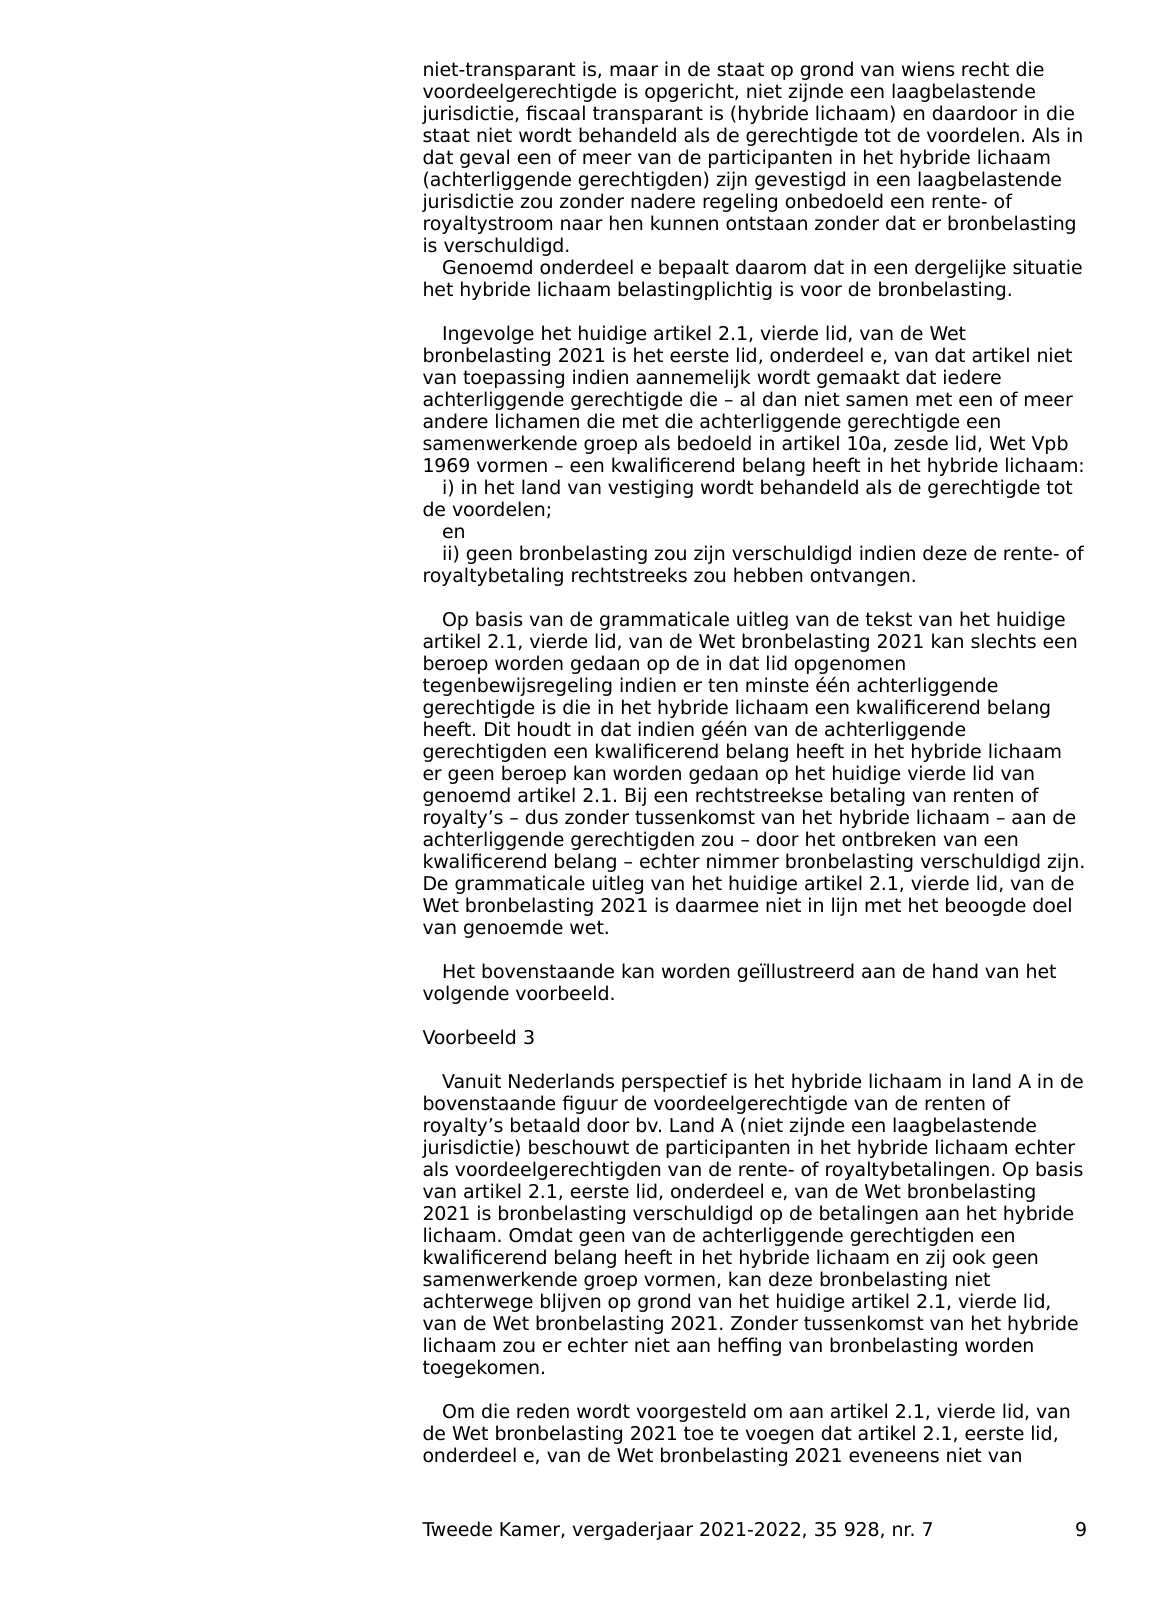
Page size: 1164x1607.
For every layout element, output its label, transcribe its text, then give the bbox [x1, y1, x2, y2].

text ii) geen bronbelasting zou zijn verschuldigd indien deze de rente- of royaltybetaling rechtstreeks zou hebben ontvangen. [422, 543, 1087, 587]
text Het bovenstaande kan worden geïllustreerd aan de hand van het volgende voorbeeld. [422, 961, 1087, 1005]
text Om die reden wordt voorgesteld om aan artikel 2.1, vierde lid, van de Wet bronbelasting 2021 toe te voegen dat artikel 2.1, eerste lid, onderdeel e, van de Wet bronbelasting 2021 eveneens niet van [422, 1401, 1087, 1467]
text Vanuit Nederlands perspectief is het hybride lichaam in land A in de bovenstaande figuur de voordeelgerechtigde van de renten of royalty’s betaald door bv. Land A (niet zijnde een laagbelastende jurisdictie) beschouwt de participanten in het hybride lichaam echter als voordeelgerechtigden van de rente- of royaltybetalingen. Op basis van artikel 2.1, eerste lid, onderdeel e, van de Wet bronbelasting 2021 is bronbelasting verschuldigd op de betalingen aan het hybride lichaam. Omdat geen van de achterliggende gerechtigden een kwalificerend belang heeft in het hybride lichaam en zij ook geen samenwerkende groep vormen, kan deze bronbelasting niet achterwege blijven op grond van het huidige artikel 2.1, vierde lid, van de Wet bronbelasting 2021. Zonder tussenkomst van het hybride lichaam zou er echter niet aan heffing van bronbelasting worden toegekomen. [422, 1071, 1087, 1379]
text Genoemd onderdeel e bepaalt daarom dat in een dergelijke situatie het hybride lichaam belastingplichtig is voor de bronbelasting. [422, 257, 1087, 301]
text i) in het land van vestiging wordt behandeld als de gerechtigde tot de voordelen; [422, 477, 1087, 521]
subtitle Voorbeeld 3 [422, 1027, 1087, 1049]
text Ingevolge het huidige artikel 2.1, vierde lid, van de Wet bronbelasting 2021 is het eerste lid, onderdeel e, van dat artikel niet van toepassing indien aannemelijk wordt gemaakt dat iedere achterliggende gerechtigde die – al dan niet samen met een of meer andere lichamen die met die achterliggende gerechtigde een samenwerkende groep als bedoeld in artikel 10a, zesde lid, Wet Vpb 1969 vormen – een kwalificerend belang heeft in het hybride lichaam: [422, 323, 1087, 477]
text en [422, 521, 1087, 543]
text Op basis van de grammaticale uitleg van de tekst van het huidige artikel 2.1, vierde lid, van de Wet bronbelasting 2021 kan slechts een beroep worden gedaan op de in dat lid opgenomen tegenbewijsregeling indien er ten minste één achterliggende gerechtigde is die in het hybride lichaam een kwalificerend belang heeft. Dit houdt in dat indien géén van de achterliggende gerechtigden een kwalificerend belang heeft in het hybride lichaam er geen beroep kan worden gedaan op het huidige vierde lid van genoemd artikel 2.1. Bij een rechtstreekse betaling van renten of royalty’s – dus zonder tussenkomst van het hybride lichaam – aan de achterliggende gerechtigden zou – door het ontbreken van een kwalificerend belang – echter nimmer bronbelasting verschuldigd zijn. De grammaticale uitleg van het huidige artikel 2.1, vierde lid, van de Wet bronbelasting 2021 is daarmee niet in lijn met het beoogde doel van genoemde wet. [422, 609, 1087, 939]
text niet-transparant is, maar in de staat op grond van wiens recht die voordeelgerechtigde is opgericht, niet zijnde een laagbelastende jurisdictie, fiscaal transparant is (hybride lichaam) en daardoor in die staat niet wordt behandeld als de gerechtigde tot de voordelen. Als in dat geval een of meer van de participanten in het hybride lichaam (achterliggende gerechtigden) zijn gevestigd in een laagbelastende jurisdictie zou zonder nadere regeling onbedoeld een rente- of royaltystroom naar hen kunnen ontstaan zonder dat er bronbelasting is verschuldigd. [422, 59, 1087, 257]
